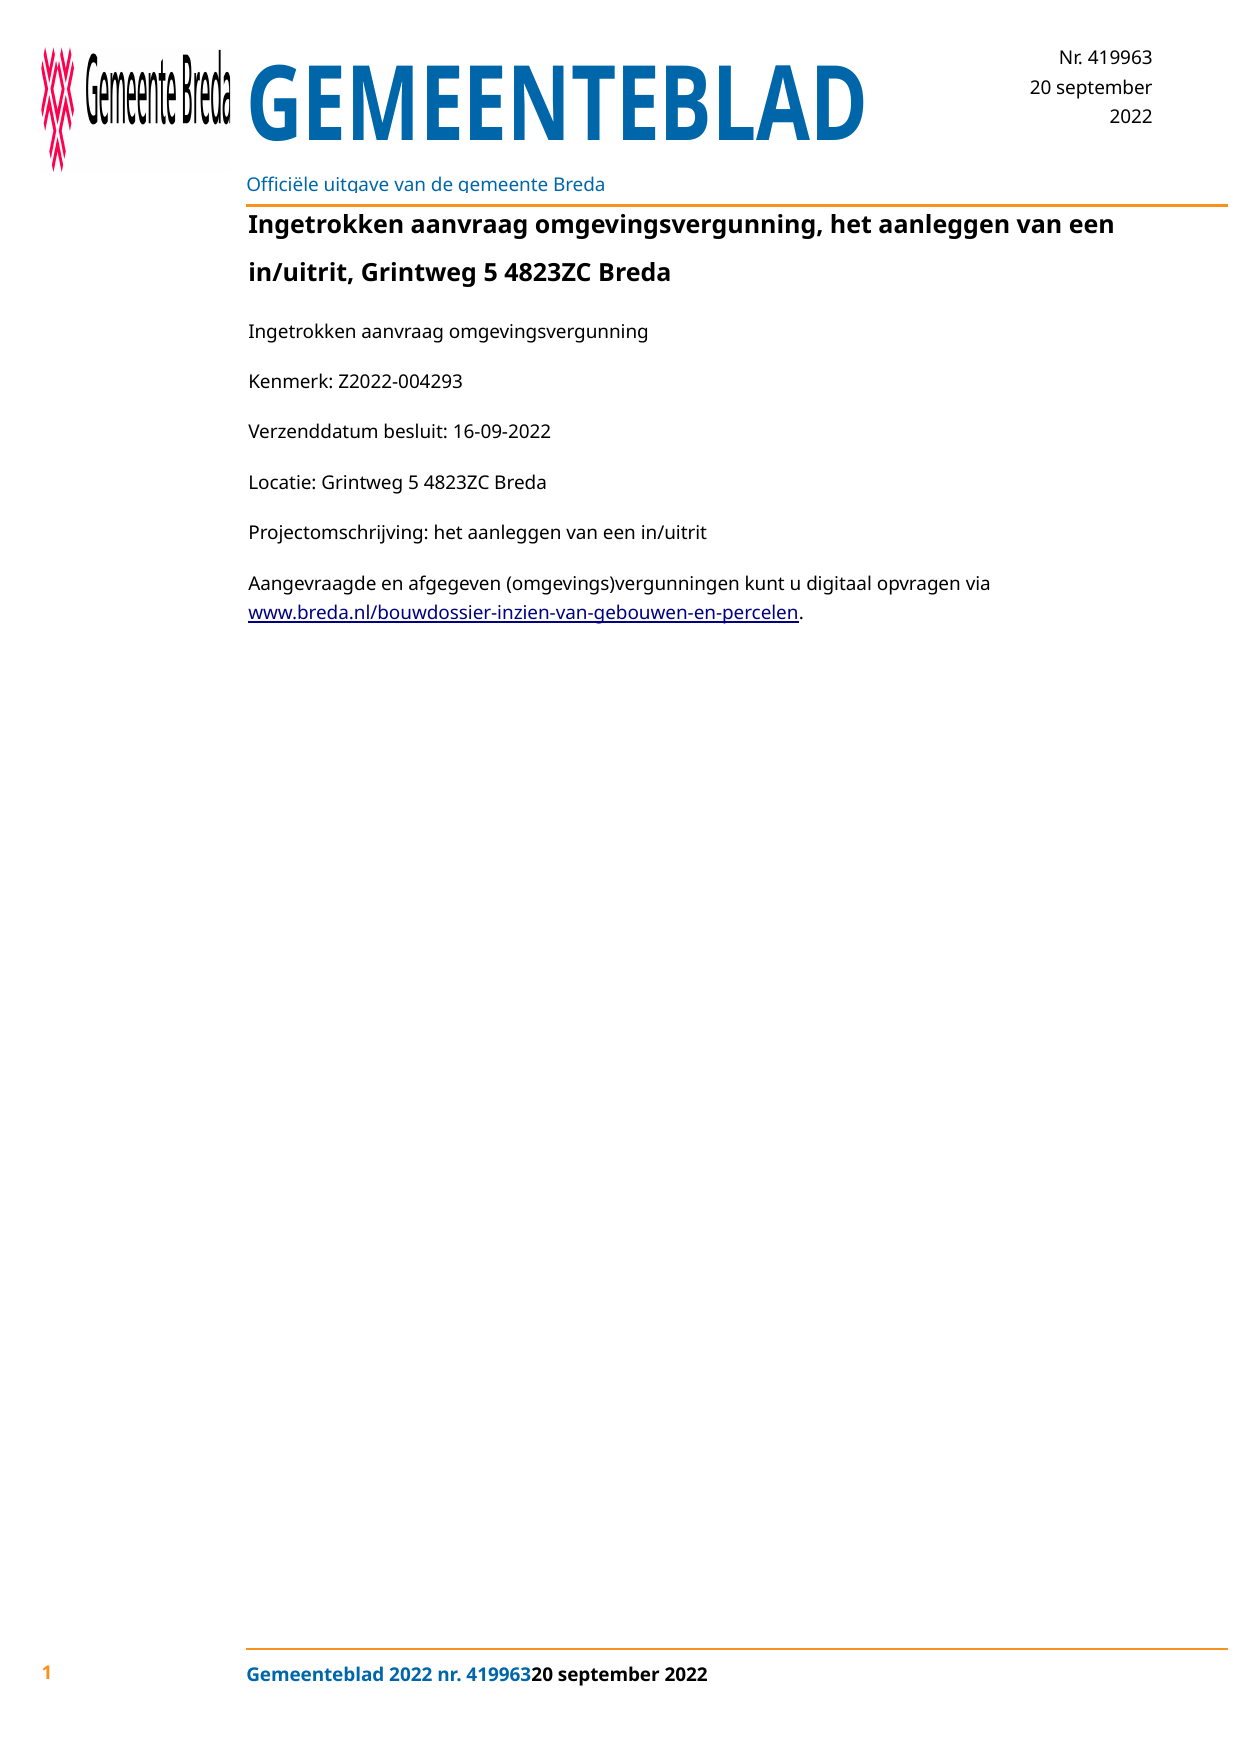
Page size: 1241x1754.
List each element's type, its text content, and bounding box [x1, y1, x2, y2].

text Verzenddatum besluit: 16-09-2022 [248, 419, 1152, 444]
text Ingetrokken aanvraag omgevingsvergunning, het aanleggen van een in/uitrit, Grintweg 5 4823ZC Breda [248, 207, 1152, 288]
text Ingetrokken aanvraag omgevingsvergunning [248, 318, 1152, 344]
text Projectomschrijving: het aanleggen van een in/uitrit [248, 519, 1152, 545]
picture [41, 47, 231, 172]
text Aangevraagde en afgegeven (omgevings)vergunningen kunt u digitaal opvragen via www.breda.nl/bouwdossier-inzien-van-gebouwen-en-percelen. [248, 570, 1152, 625]
text Kenmerk: Z2022-004293 [248, 368, 1152, 394]
text Locatie: Grintweg 5 4823ZC Breda [248, 469, 1152, 495]
